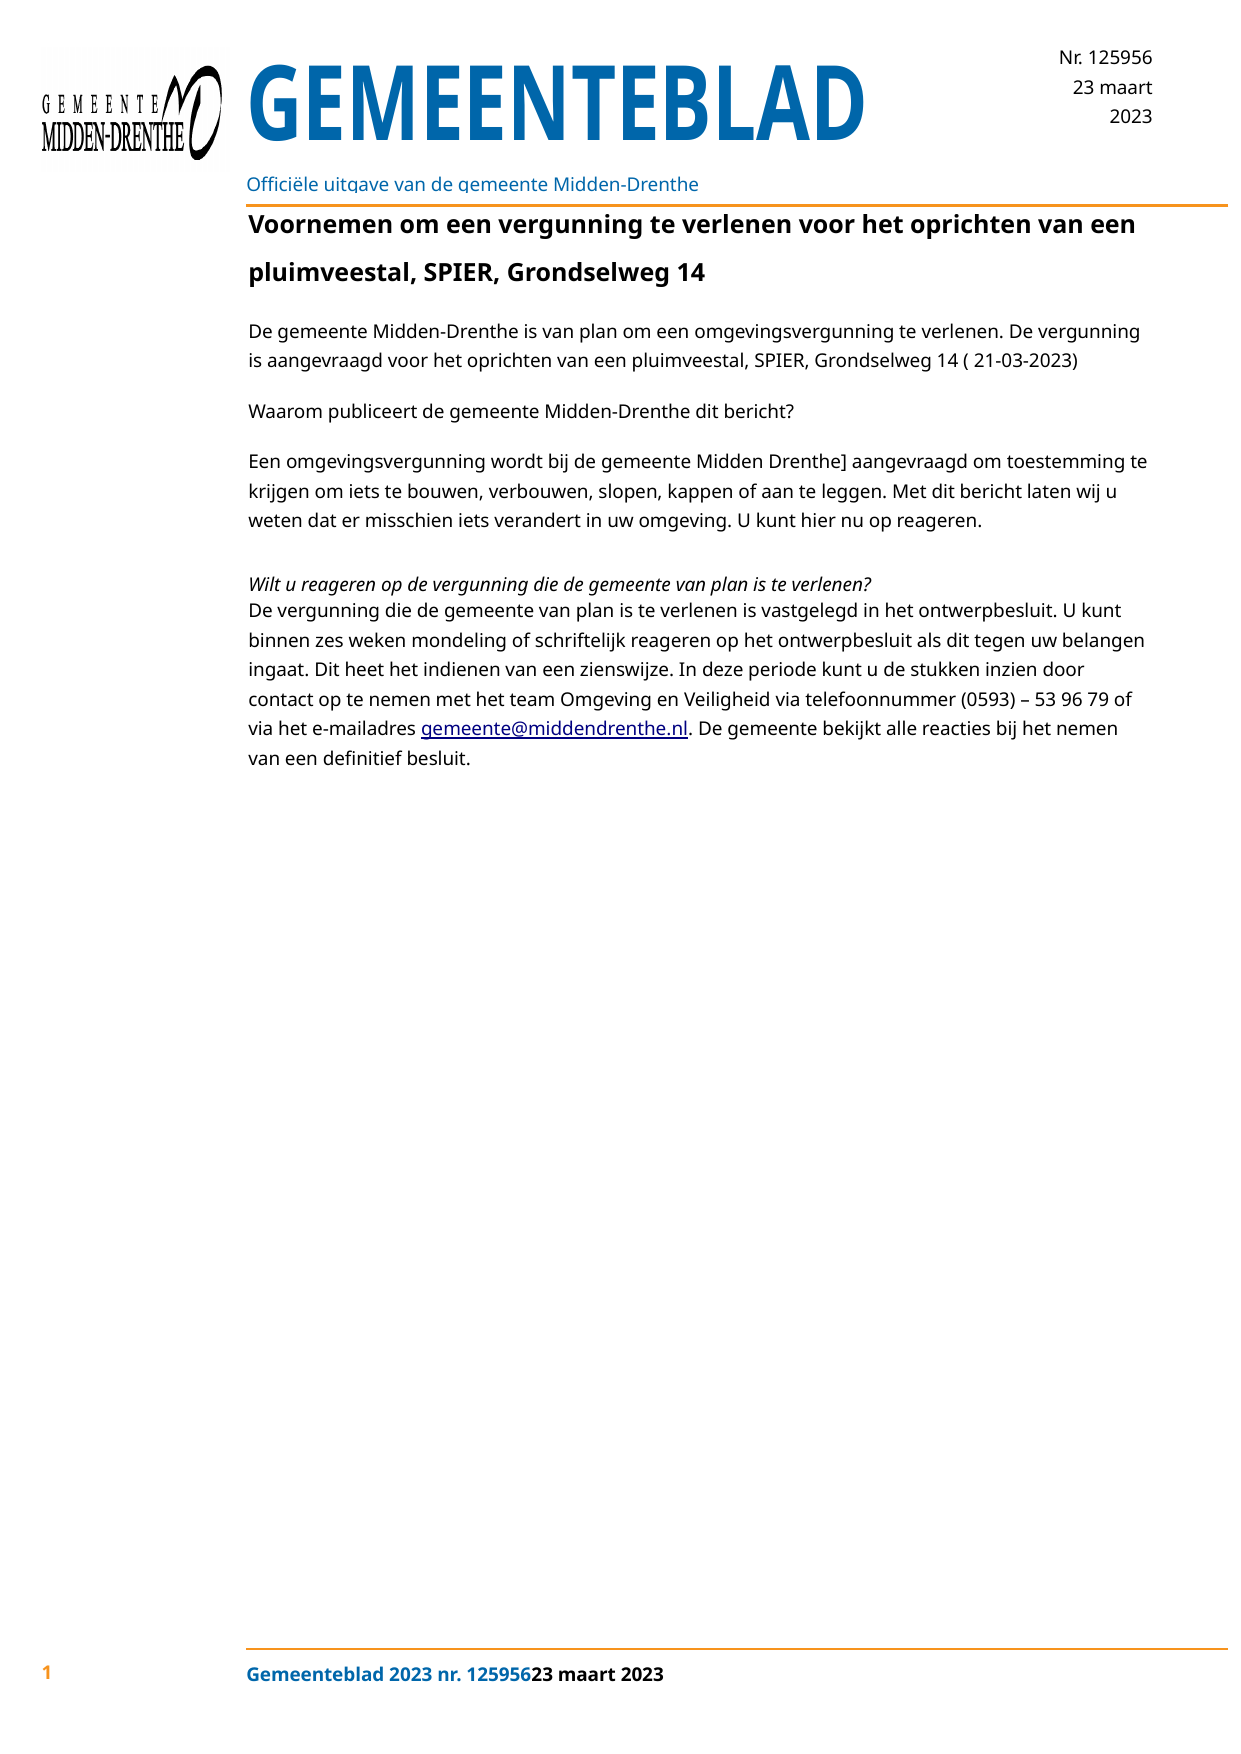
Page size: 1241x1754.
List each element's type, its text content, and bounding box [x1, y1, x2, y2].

picture [41, 47, 231, 172]
text Wilt u reageren op de vergunning die de gemeente van plan is te verlenen? [248, 571, 1152, 597]
text De gemeente Midden-Drenthe is van plan om een omgevingsvergunning te verlenen. De vergunning is aangevraagd voor het oprichten van een pluimveestal, SPIER, Grondselweg 14 ( 21-03-2023) [248, 318, 1152, 373]
text De vergunning die de gemeente van plan is te verlenen is vastgelegd in het ontwerpbesluit. U kunt binnen zes weken mondeling of schriftelijk reageren op het ontwerpbesluit als dit tegen uw belangen ingaat. Dit heet het indienen van een zienswijze. In deze periode kunt u de stukken inzien door contact op te nemen met het team Omgeving en Veiligheid via telefoonnummer (0593) – 53 96 79 of via het e-mailadres gemeente@middendrenthe.nl. De gemeente bekijkt alle reacties bij het nemen van een definitief besluit. [248, 597, 1152, 771]
text Waarom publiceert de gemeente Midden-Drenthe dit bericht? [248, 398, 1152, 424]
text Voornemen om een vergunning te verlenen voor het oprichten van een pluimveestal, SPIER, Grondselweg 14 [248, 207, 1152, 288]
text Een omgevingsvergunning wordt bij de gemeente Midden Drenthe] aangevraagd om toestemming te krijgen om iets te bouwen, verbouwen, slopen, kappen of aan te leggen. Met dit bericht laten wij u weten dat er misschien iets verandert in uw omgeving. U kunt hier nu op reageren. [248, 448, 1152, 533]
